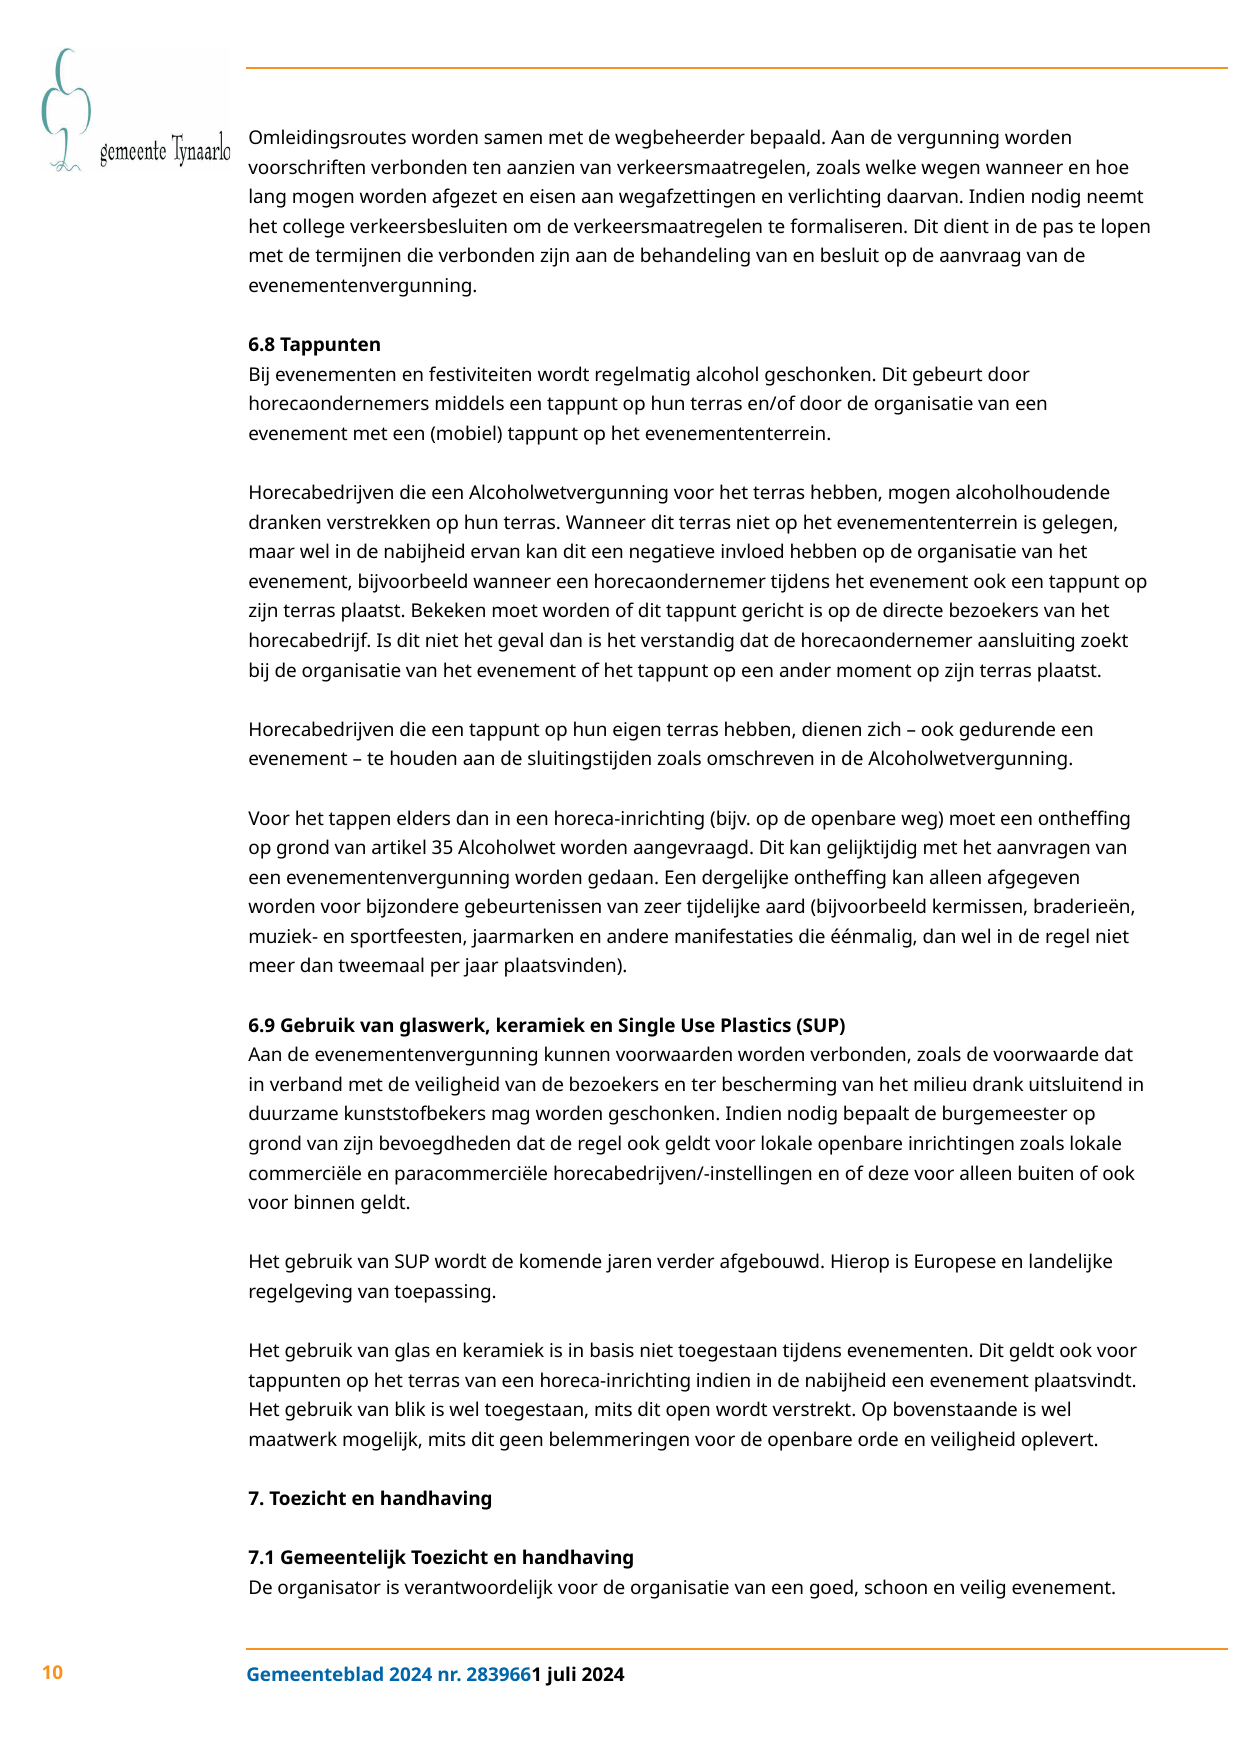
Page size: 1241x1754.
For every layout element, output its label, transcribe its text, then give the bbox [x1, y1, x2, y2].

text Aan de evenementenvergunning kunnen voorwaarden worden verbonden, zoals de voorwaarde dat in verband met de veiligheid van de bezoekers en ter bescherming van het milieu drank uitsluitend in duurzame kunststofbekers mag worden geschonken. Indien nodig bepaalt de burgemeester op grond van zijn bevoegdheden dat de regel ook geldt voor lokale openbare inrichtingen zoals lokale commerciële en paracommerciële horecabedrijven/-instellingen en of deze voor alleen buiten of ook voor binnen geldt. [248, 1041, 1152, 1215]
text 7.1 Gemeentelijk Toezicht en handhaving [248, 1544, 1152, 1570]
text Bij evenementen en festiviteiten wordt regelmatig alcohol geschonken. Dit gebeurt door horecaondernemers middels een tappunt op hun terras en/of door de organisatie van een evenement met een (mobiel) tappunt op het evenemententerrein. [248, 361, 1152, 446]
text Horecabedrijven die een Alcoholwetvergunning voor het terras hebben, mogen alcoholhoudende dranken verstrekken op hun terras. Wanneer dit terras niet op het evenemententerrein is gelegen, maar wel in de nabijheid ervan kan dit een negatieve invloed hebben op de organisatie van het evenement, bijvoorbeeld wanneer een horecaondernemer tijdens het evenement ook een tappunt op zijn terras plaatst. Bekeken moet worden of dit tappunt gericht is op de directe bezoekers van het horecabedrijf. Is dit niet het geval dan is het verstandig dat de horecaondernemer aansluiting zoekt bij de organisatie van het evenement of het tappunt op een ander moment op zijn terras plaatst. [248, 479, 1152, 683]
picture [41, 47, 231, 172]
text 6.9 Gebruik van glaswerk, keramiek en Single Use Plastics (SUP) [248, 1012, 1152, 1038]
text Omleidingsroutes worden samen met de wegbeheerder bepaald. Aan de vergunning worden voorschriften verbonden ten aanzien van verkeersmaatregelen, zoals welke wegen wanneer en hoe lang mogen worden afgezet en eisen aan wegafzettingen en verlichting daarvan. Indien nodig neemt het college verkeersbesluiten om de verkeersmaatregelen te formaliseren. Dit dient in de pas te lopen met de termijnen die verbonden zijn aan de behandeling van en besluit op de aanvraag van de evenementenvergunning. [248, 124, 1152, 298]
text 6.8 Tappunten [248, 331, 1152, 357]
text 7. Toezicht en handhaving [248, 1485, 1152, 1511]
text Het gebruik van SUP wordt de komende jaren verder afgebouwd. Hierop is Europese en landelijke regelgeving van toepassing. [248, 1248, 1152, 1304]
text Het gebruik van glas en keramiek is in basis niet toegestaan tijdens evenementen. Dit geldt ook voor tappunten op het terras van een horeca-inrichting indien in de nabijheid een evenement plaatsvindt. Het gebruik van blik is wel toegestaan, mits dit open wordt verstrekt. Op bovenstaande is wel maatwerk mogelijk, mits dit geen belemmeringen voor de openbare orde en veiligheid oplevert. [248, 1337, 1152, 1452]
text Voor het tappen elders dan in een horeca-inrichting (bijv. op de openbare weg) moet een ontheffing op grond van artikel 35 Alcoholwet worden aangevraagd. Dit kan gelijktijdig met het aanvragen van een evenementenvergunning worden gedaan. Een dergelijke ontheffing kan alleen afgegeven worden voor bijzondere gebeurtenissen van zeer tijdelijke aard (bijvoorbeeld kermissen, braderieën, muziek- en sportfeesten, jaarmarken en andere manifestaties die éénmalig, dan wel in de regel niet meer dan tweemaal per jaar plaatsvinden). [248, 805, 1152, 978]
text Horecabedrijven die een tappunt op hun eigen terras hebben, dienen zich – ook gedurende een evenement – te houden aan de sluitingstijden zoals omschreven in de Alcoholwetvergunning. [248, 716, 1152, 771]
text De organisator is verantwoordelijk voor de organisatie van een goed, schoon en veilig evenement. [248, 1574, 1152, 1600]
